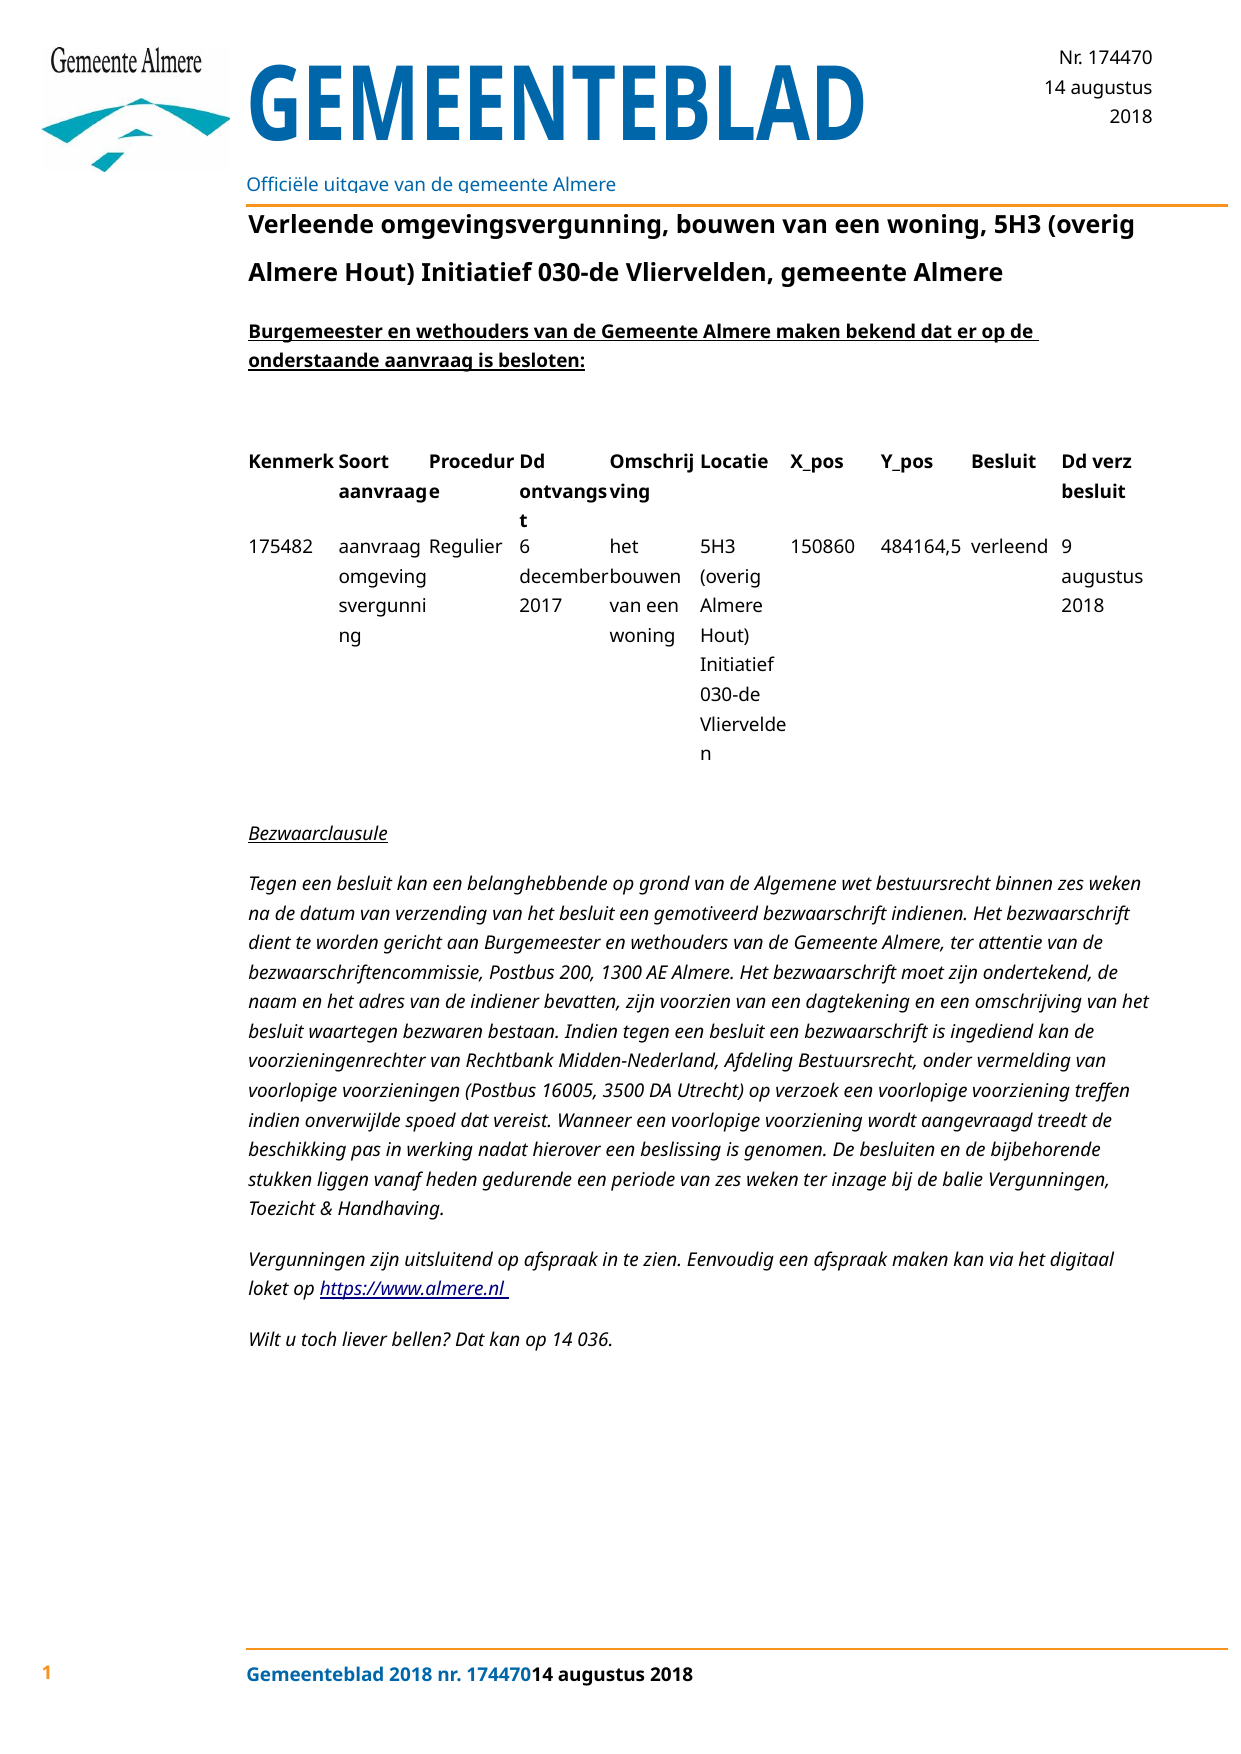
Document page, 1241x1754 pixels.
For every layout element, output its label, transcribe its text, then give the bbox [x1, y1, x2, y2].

table_header Y_pos [881, 449, 971, 533]
table_header Omschrijving [609, 449, 700, 533]
text Verleende omgevingsvergunning, bouwen van een woning, 5H3 (overig Almere Hout) Initiatief 030-de Vliervelden, gemeente Almere [248, 207, 1152, 288]
table_cell verleend [971, 533, 1061, 766]
table_cell 484164,5 [881, 533, 971, 766]
table_header Soort aanvraag [338, 449, 429, 533]
text Bezwaarclausule [248, 820, 1152, 846]
table_cell het bouwen van een woning [609, 533, 700, 766]
text Burgemeester en wethouders van de Gemeente Almere maken bekend dat er op de onderstaande aanvraag is besloten: [248, 318, 1152, 373]
text Vergunningen zijn uitsluitend op afspraak in te zien. Eenvoudig een afspraak maken kan via het digitaal loket op https://www.almere.nl [248, 1246, 1152, 1301]
table_header Dd verz besluit [1061, 449, 1152, 533]
table_header X_pos [790, 449, 881, 533]
table_header Dd ontvangst [519, 449, 609, 533]
table_cell 150860 [790, 533, 881, 766]
text Tegen een besluit kan een belanghebbende op grond van de Algemene wet bestuursrecht binnen zes weken na de datum van verzending van het besluit een gemotiveerd bezwaarschrift indienen. Het bezwaarschrift dient te worden gericht aan Burgemeester en wethouders van de Gemeente Almere, ter attentie van de bezwaarschriftencommissie, Postbus 200, 1300 AE Almere. Het bezwaarschrift moet zijn ondertekend, de naam en het adres van de indiener bevatten, zijn voorzien van een dagtekening en een omschrijving van het besluit waartegen bezwaren bestaan. Indien tegen een besluit een bezwaarschrift is ingediend kan de voorzieningenrechter van Rechtbank Midden-Nederland, Afdeling Bestuursrecht, onder vermelding van voorlopige voorzieningen (Postbus 16005, 3500 DA Utrecht) op verzoek een voorlopige voorziening treffen indien onverwijlde spoed dat vereist. Wanneer een voorlopige voorziening wordt aangevraagd treedt de beschikking pas in werking nadat hierover een beslissing is genomen. De besluiten en de bijbehorende stukken liggen vanaf heden gedurende een periode van zes weken ter inzage bij de balie Vergunningen, Toezicht & Handhaving. [248, 870, 1152, 1221]
table_cell Regulier [429, 533, 519, 766]
table_cell aanvraag omgevingsvergunning [338, 533, 429, 766]
picture [41, 47, 231, 172]
table_header Locatie [700, 449, 790, 533]
text Wilt u toch liever bellen? Dat kan op 14 036. [248, 1326, 1152, 1352]
table_header Besluit [971, 449, 1061, 533]
table_cell 5H3 (overig Almere Hout) Initiatief 030-de Vliervelden [700, 533, 790, 766]
table_header Procedure [429, 449, 519, 533]
table_cell 175482 [248, 533, 338, 766]
table_header Kenmerk [248, 449, 338, 533]
table_cell 9 augustus 2018 [1061, 533, 1152, 766]
table_cell 6 december 2017 [519, 533, 609, 766]
